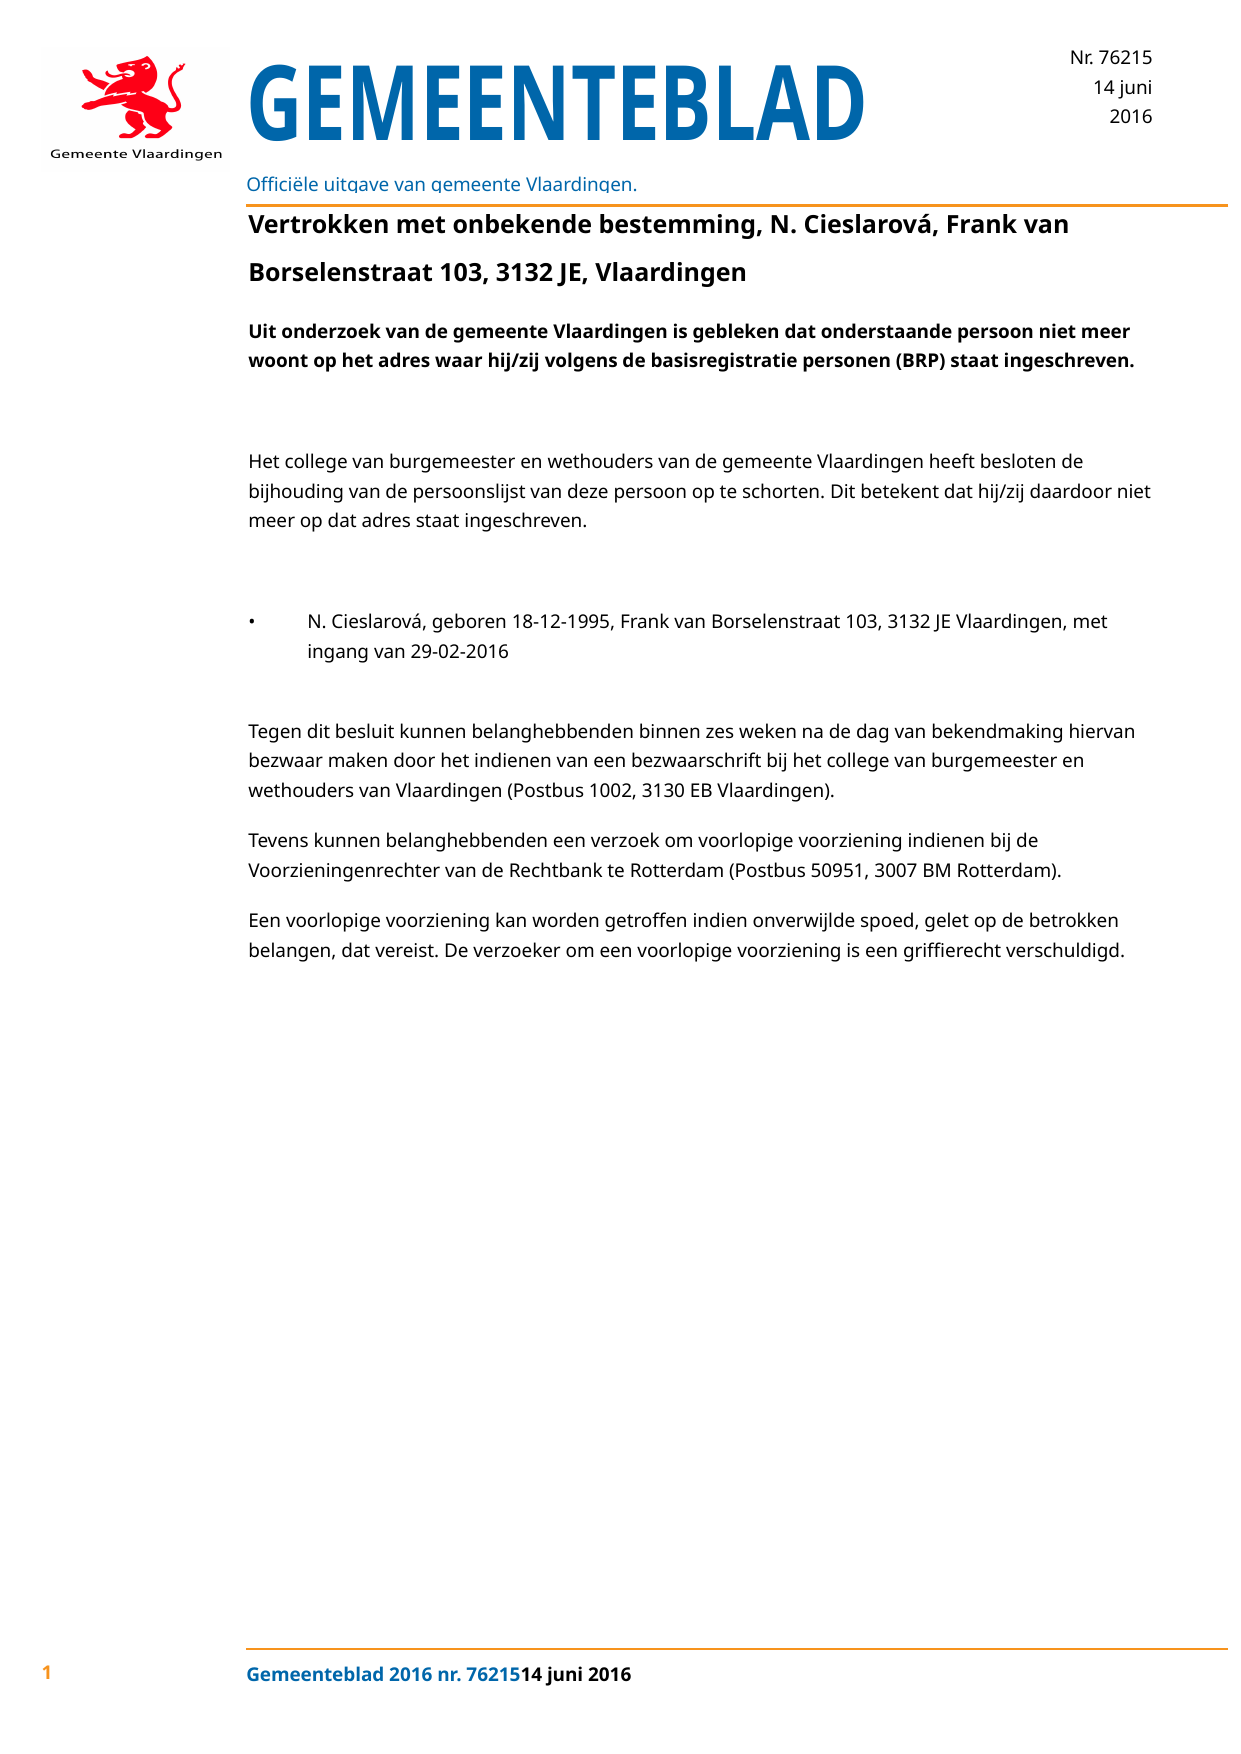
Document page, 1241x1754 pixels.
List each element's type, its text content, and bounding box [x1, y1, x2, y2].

list N. Cieslarová, geboren 18-12-1995, Frank van Borselenstraat 103, 3132 JE Vlaardingen, met ingang van 29-02-2016 [248, 608, 1152, 664]
text Tevens kunnen belanghebbenden een verzoek om voorlopige voorziening indienen bij de Voorzieningenrechter van de Rechtbank te Rotterdam (Postbus 50951, 3007 BM Rotterdam). [248, 827, 1152, 883]
text Het college van burgemeester en wethouders van de gemeente Vlaardingen heeft besloten de bijhouding van de persoonslijst van deze persoon op te schorten. Dit betekent dat hij/zij daardoor niet meer op dat adres staat ingeschreven. [248, 448, 1152, 533]
text Een voorlopige voorziening kan worden getroffen indien onverwijlde spoed, gelet op de betrokken belangen, dat vereist. De verzoeker om een voorlopige voorziening is een griffierecht verschuldigd. [248, 907, 1152, 963]
text Uit onderzoek van de gemeente Vlaardingen is gebleken dat onderstaande persoon niet meer woont op het adres waar hij/zij volgens de basisregistratie personen (BRP) staat ingeschreven. [248, 318, 1152, 373]
text Tegen dit besluit kunnen belanghebbenden binnen zes weken na de dag van bekendmaking hiervan bezwaar maken door het indienen van een bezwaarschrift bij het college van burgemeester en wethouders van Vlaardingen (Postbus 1002, 3130 EB Vlaardingen). [248, 718, 1152, 803]
picture [41, 47, 231, 172]
text Vertrokken met onbekende bestemming, N. Cieslarová, Frank van Borselenstraat 103, 3132 JE, Vlaardingen [248, 207, 1152, 288]
